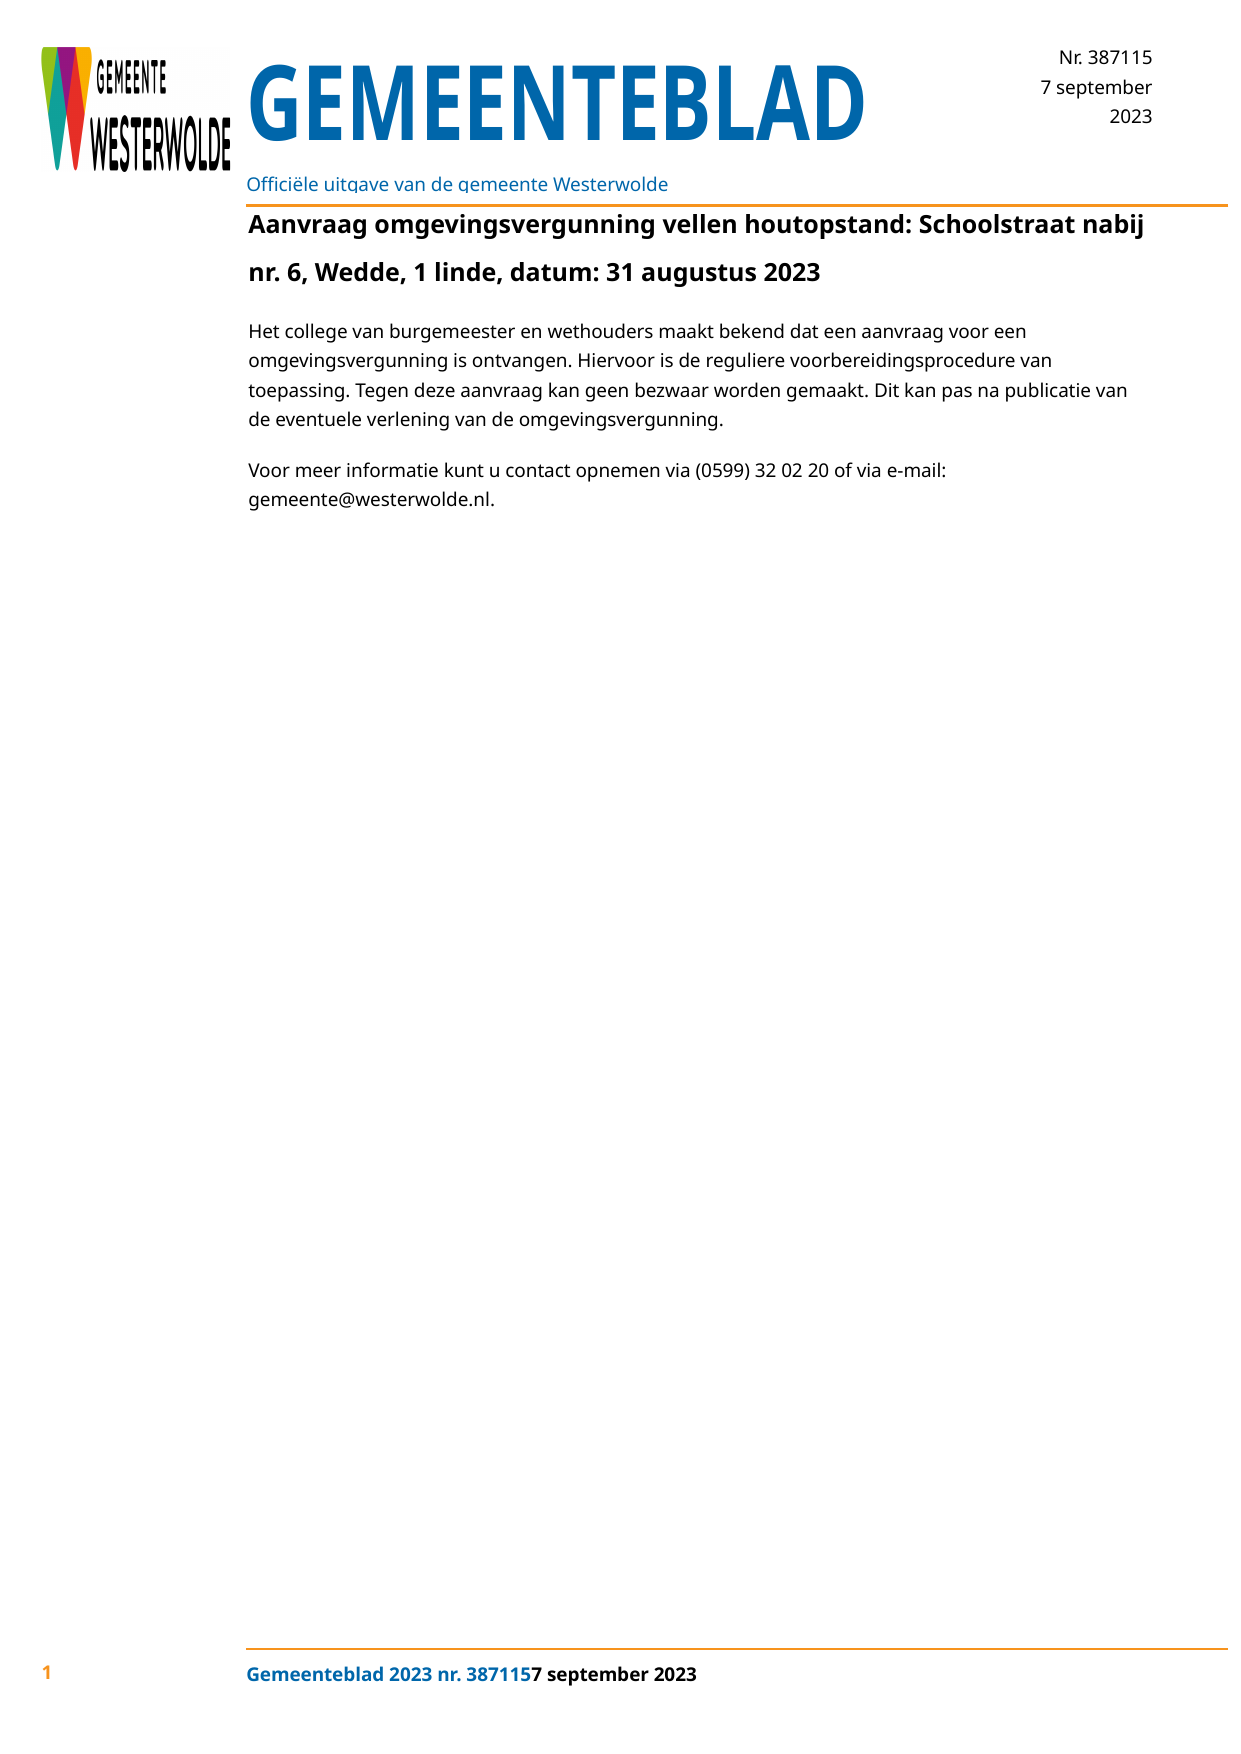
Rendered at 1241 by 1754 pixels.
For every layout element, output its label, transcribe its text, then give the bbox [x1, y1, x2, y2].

text Voor meer informatie kunt u contact opnemen via (0599) 32 02 20 of via e-mail: gemeente@westerwolde.nl. [248, 457, 1152, 512]
text Het college van burgemeester en wethouders maakt bekend dat een aanvraag voor een omgevingsvergunning is ontvangen. Hiervoor is de reguliere voorbereidingsprocedure van toepassing. Tegen deze aanvraag kan geen bezwaar worden gemaakt. Dit kan pas na publicatie van de eventuele verlening van de omgevingsvergunning. [248, 318, 1152, 432]
picture [41, 47, 231, 172]
text Aanvraag omgevingsvergunning vellen houtopstand: Schoolstraat nabij nr. 6, Wedde, 1 linde, datum: 31 augustus 2023 [248, 207, 1152, 288]
